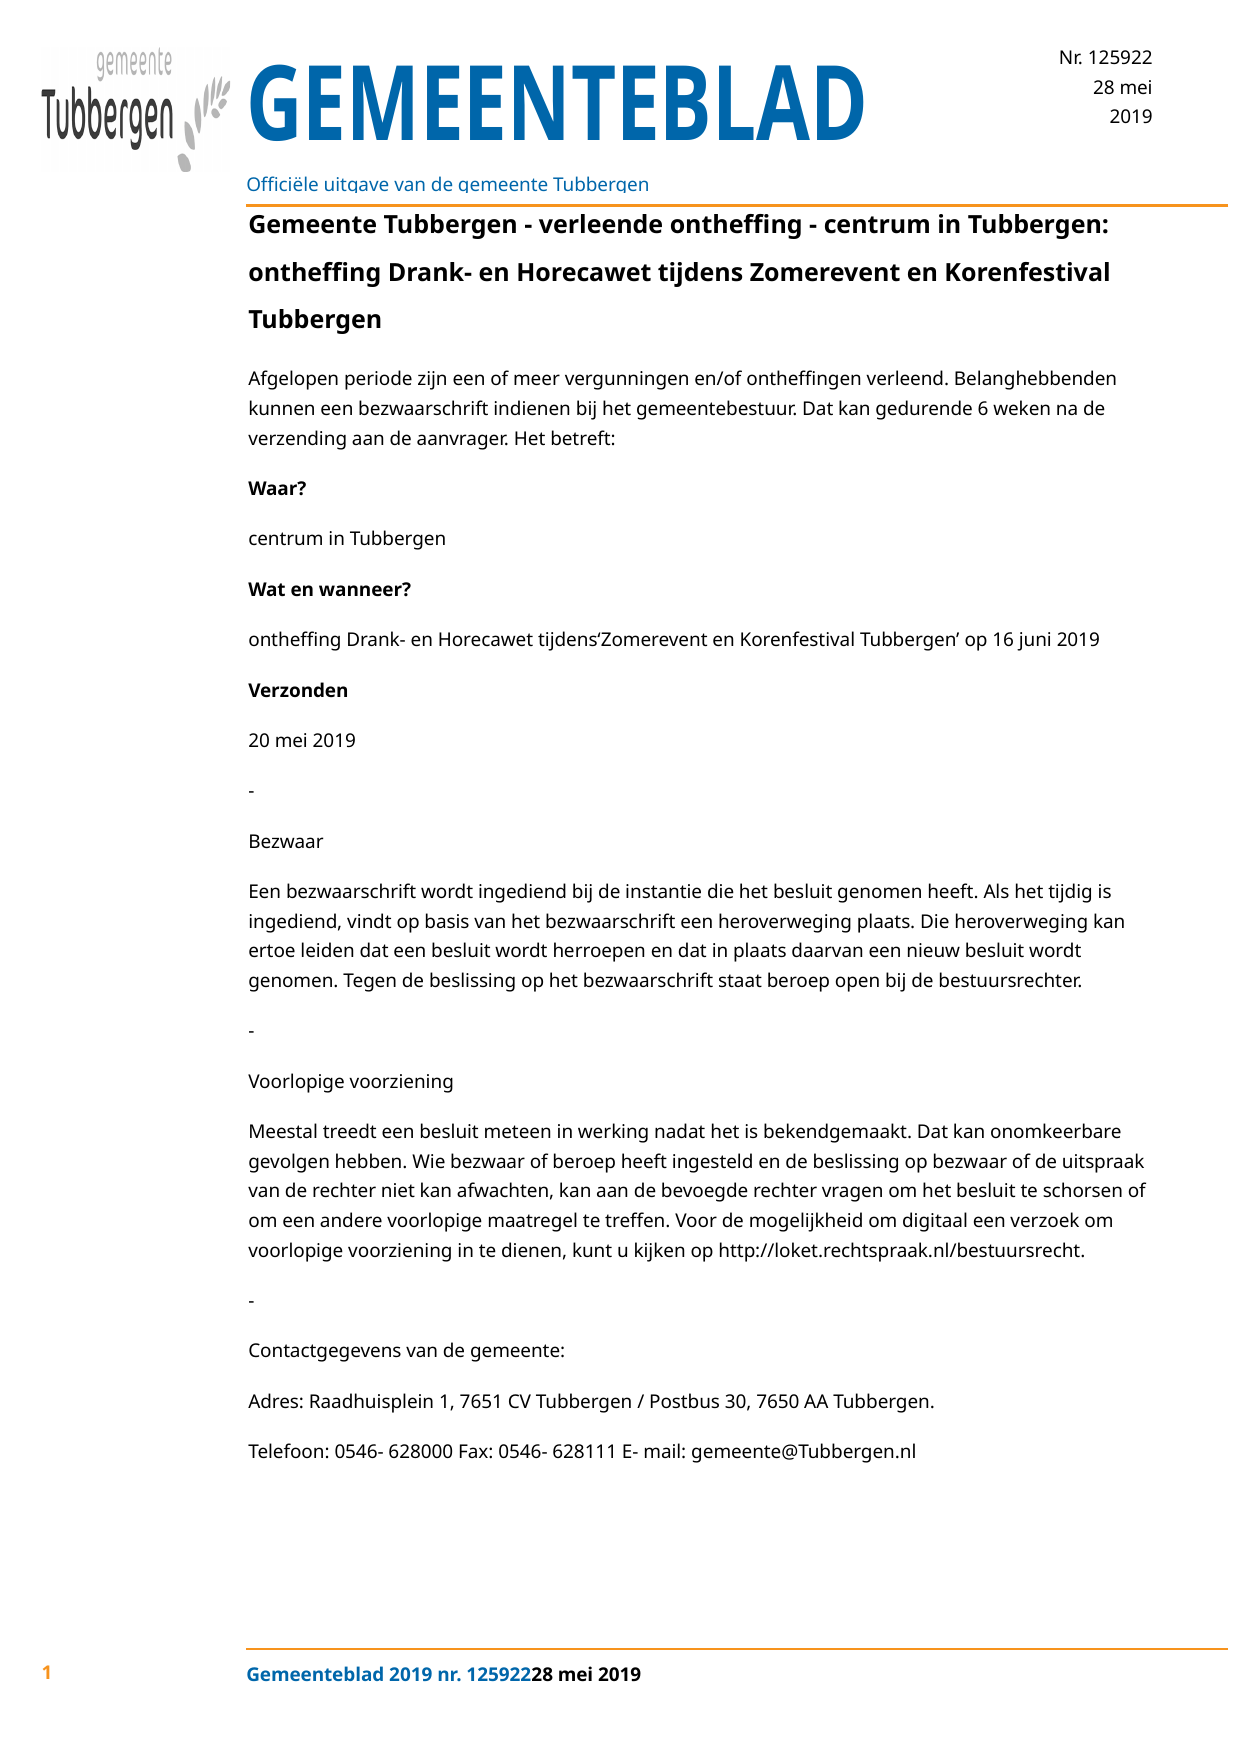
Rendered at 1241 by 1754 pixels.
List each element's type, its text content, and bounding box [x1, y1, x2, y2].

text Bezwaar [248, 828, 1152, 854]
text Wat en wanneer? [248, 576, 1152, 602]
text Waar? [248, 475, 1152, 501]
text Telefoon: 0546- 628000 Fax: 0546- 628111 E- mail: gemeente@Tubbergen.nl [248, 1438, 1152, 1464]
text 20 mei 2019 [248, 727, 1152, 753]
text Gemeente Tubbergen - verleende ontheffing - centrum in Tubbergen: ontheffing Drank- en Horecawet tijdens Zomerevent en Korenfestival Tubbergen [248, 207, 1152, 336]
text Voorlopige voorziening [248, 1068, 1152, 1094]
text Meestal treedt een besluit meteen in werking nadat het is bekendgemaakt. Dat kan onomkeerbare gevolgen hebben. Wie bezwaar of beroep heeft ingesteld en de beslissing op bezwaar of de uitspraak van de rechter niet kan afwachten, kan aan de bevoegde rechter vragen om het besluit te schorsen of om een andere voorlopige maatregel te treffen. Voor de mogelijkheid om digitaal een verzoek om voorlopige voorziening in te dienen, kunt u kijken op http://loket.rechtspraak.nl/bestuursrecht. [248, 1118, 1152, 1262]
text centrum in Tubbergen [248, 526, 1152, 551]
text ontheffing Drank- en Horecawet tijdens‘Zomerevent en Korenfestival Tubbergen’ op 16 juni 2019 [248, 626, 1152, 652]
text - [248, 1287, 1152, 1313]
text Verzonden [248, 677, 1152, 702]
picture [41, 47, 231, 172]
text Adres: Raadhuisplein 1, 7651 CV Tubbergen / Postbus 30, 7650 AA Tubbergen. [248, 1388, 1152, 1414]
text Contactgegevens van de gemeente: [248, 1338, 1152, 1363]
text - [248, 1018, 1152, 1043]
text Een bezwaarschrift wordt ingediend bij de instantie die het besluit genomen heeft. Als het tijdig is ingediend, vindt op basis van het bezwaarschrift een heroverweging plaats. Die heroverweging kan ertoe leiden dat een besluit wordt herroepen en dat in plaats daarvan een nieuw besluit wordt genomen. Tegen de beslissing op het bezwaarschrift staat beroep open bij de bestuursrechter. [248, 878, 1152, 993]
text Afgelopen periode zijn een of meer vergunningen en/of ontheffingen verleend. Belanghebbenden kunnen een bezwaarschrift indienen bij het gemeentebestuur. Dat kan gedurende 6 weken na de verzending aan de aanvrager. Het betreft: [248, 366, 1152, 450]
text - [248, 778, 1152, 803]
